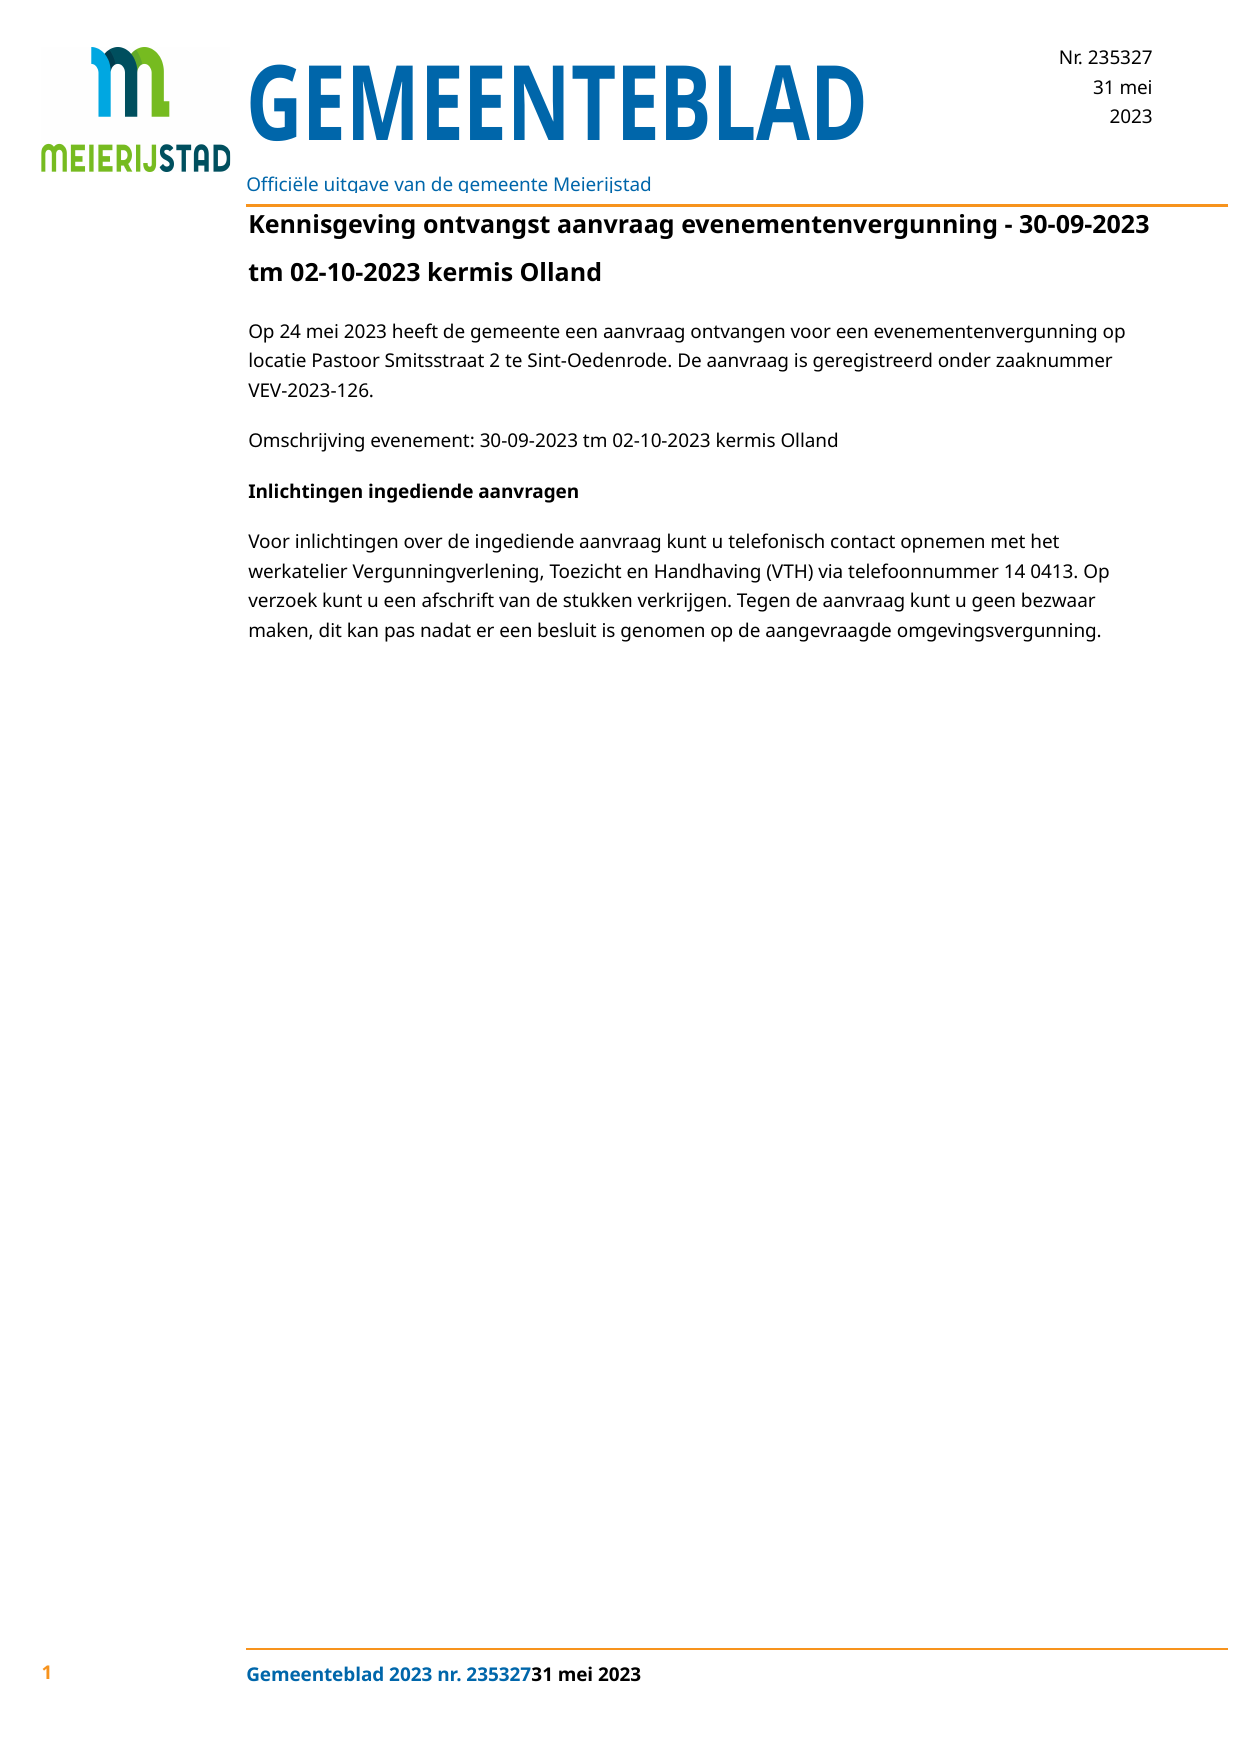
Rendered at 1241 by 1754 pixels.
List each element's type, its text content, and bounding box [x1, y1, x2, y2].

text Inlichtingen ingediende aanvragen [248, 478, 1152, 504]
picture [41, 47, 231, 172]
text Kennisgeving ontvangst aanvraag evenementenvergunning - 30-09-2023 tm 02-10-2023 kermis Olland [248, 207, 1152, 288]
text Omschrijving evenement: 30-09-2023 tm 02-10-2023 kermis Olland [248, 427, 1152, 453]
text Voor inlichtingen over de ingediende aanvraag kunt u telefonisch contact opnemen met het werkatelier Vergunningverlening, Toezicht en Handhaving (VTH) via telefoonnummer 14 0413. Op verzoek kunt u een afschrift van de stukken verkrijgen. Tegen de aanvraag kunt u geen bezwaar maken, dit kan pas nadat er een besluit is genomen op de aangevraagde omgevingsvergunning. [248, 528, 1152, 643]
text Op 24 mei 2023 heeft de gemeente een aanvraag ontvangen voor een evenementenvergunning op locatie Pastoor Smitsstraat 2 te Sint-Oedenrode. De aanvraag is geregistreerd onder zaaknummer VEV-2023-126. [248, 318, 1152, 403]
